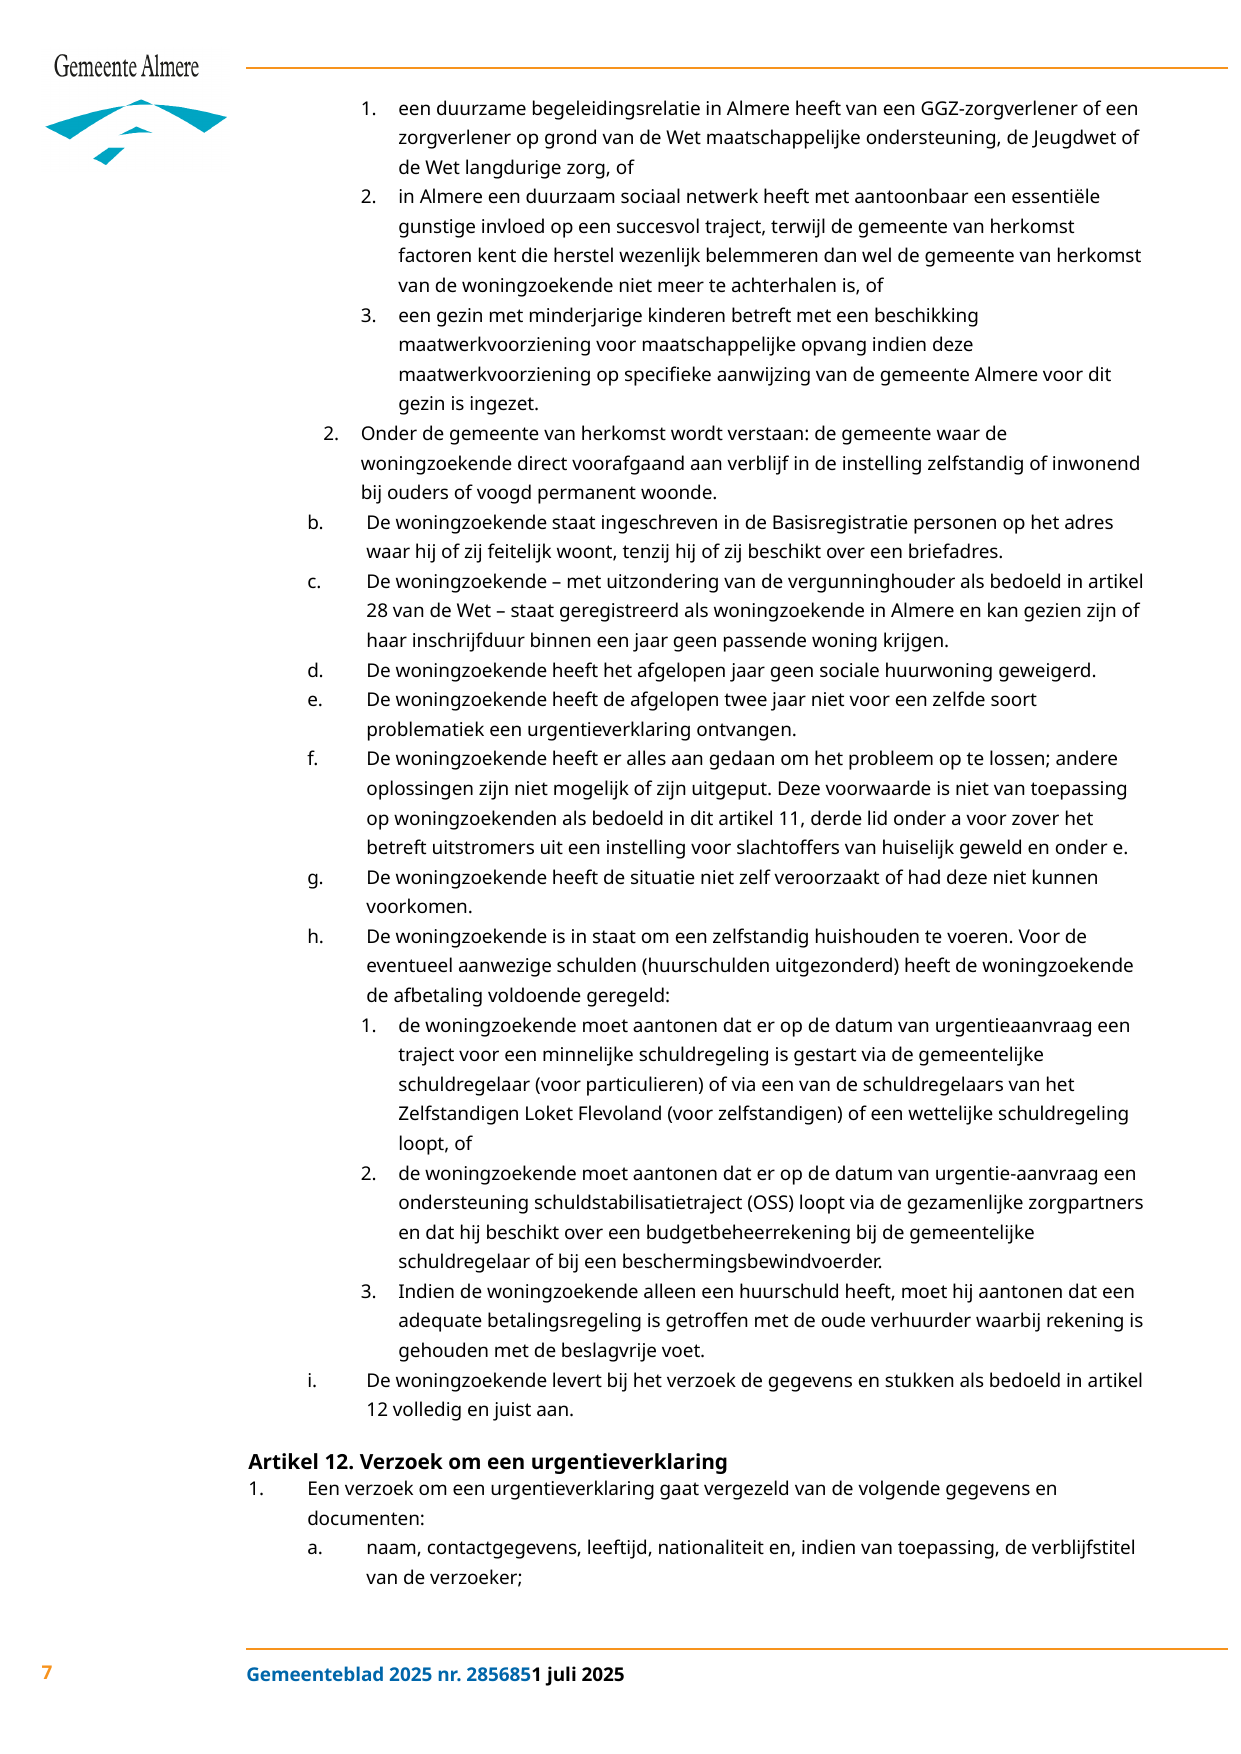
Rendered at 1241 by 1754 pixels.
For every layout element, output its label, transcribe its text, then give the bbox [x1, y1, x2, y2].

list de woningzoekende moet aantonen dat er op de datum van urgentieaanvraag een traject voor een minnelijke schuldregeling is gestart via de gemeentelijke schuldregelaar (voor particulieren) of via een van de schuldregelaars van het Zelfstandigen Loket Flevoland (voor zelfstandigen) of een wettelijke schuldregeling loopt, of [361, 1012, 1152, 1156]
list naam, contactgegevens, leeftijd, nationaliteit en, indien van toepassing, de verblijfstitel van de verzoeker; [307, 1534, 1152, 1590]
list Onder de gemeente van herkomst wordt verstaan: de gemeente waar de woningzoekende direct voorafgaand aan verblijf in de instelling zelfstandig of inwonend bij ouders of voogd permanent woonde. [323, 420, 1152, 505]
text Artikel 12. Verzoek om een urgentieverklaring [248, 1447, 1152, 1475]
list De woningzoekende heeft de situatie niet zelf veroorzaakt of had deze niet kunnen voorkomen. [307, 864, 1152, 919]
list de woningzoekende moet aantonen dat er op de datum van urgentie-aanvraag een ondersteuning schuldstabilisatietraject (OSS) loopt via de gezamenlijke zorgpartners en dat hij beschikt over een budgetbeheerrekening bij de gemeentelijke schuldregelaar of bij een beschermingsbewindvoerder. [361, 1160, 1152, 1274]
list een duurzame begeleidingsrelatie in Almere heeft van een GGZ-zorgverlener of een zorgverlener op grond van de Wet maatschappelijke ondersteuning, de Jeugdwet of de Wet langdurige zorg, of [361, 95, 1152, 180]
list De woningzoekende is in staat om een zelfstandig huishouden te voeren. Voor de eventueel aanwezige schulden (huurschulden uitgezonderd) heeft de woningzoekende de afbetaling voldoende geregeld: [307, 923, 1152, 1008]
list Een verzoek om een urgentieverklaring gaat vergezeld van de volgende gegevens en documenten: [248, 1475, 1152, 1531]
list De woningzoekende – met uitzondering van de vergunninghouder als bedoeld in artikel 28 van de Wet – staat geregistreerd als woningzoekende in Almere en kan gezien zijn of haar inschrijfduur binnen een jaar geen passende woning krijgen. [307, 568, 1152, 653]
list De woningzoekende staat ingeschreven in de Basisregistratie personen op het adres waar hij of zij feitelijk woont, tenzij hij of zij beschikt over een briefadres. [307, 509, 1152, 564]
list in Almere een duurzaam sociaal netwerk heeft met aantoonbaar een essentiële gunstige invloed op een succesvol traject, terwijl de gemeente van herkomst factoren kent die herstel wezenlijk belemmeren dan wel de gemeente van herkomst van de woningzoekende niet meer te achterhalen is, of [361, 183, 1152, 298]
list De woningzoekende heeft de afgelopen twee jaar niet voor een zelfde soort problematiek een urgentieverklaring ontvangen. [307, 686, 1152, 742]
list De woningzoekende levert bij het verzoek de gegevens en stukken als bedoeld in artikel 12 volledig en juist aan. [307, 1367, 1152, 1422]
list De woningzoekende heeft het afgelopen jaar geen sociale huurwoning geweigerd. [307, 657, 1152, 683]
list een gezin met minderjarige kinderen betreft met een beschikking maatwerkvoorziening voor maatschappelijke opvang indien deze maatwerkvoorziening op specifieke aanwijzing van de gemeente Almere voor dit gezin is ingezet. [361, 302, 1152, 416]
list Indien de woningzoekende alleen een huurschuld heeft, moet hij aantonen dat een adequate betalingsregeling is getroffen met de oude verhuurder waarbij rekening is gehouden met de beslagvrije voet. [361, 1278, 1152, 1363]
picture [41, 47, 231, 172]
list De woningzoekende heeft er alles aan gedaan om het probleem op te lossen; andere oplossingen zijn niet mogelijk of zijn uitgeput. Deze voorwaarde is niet van toepassing op woningzoekenden als bedoeld in dit artikel 11, derde lid onder a voor zover het betreft uitstromers uit een instelling voor slachtoffers van huiselijk geweld en onder e. [307, 746, 1152, 860]
